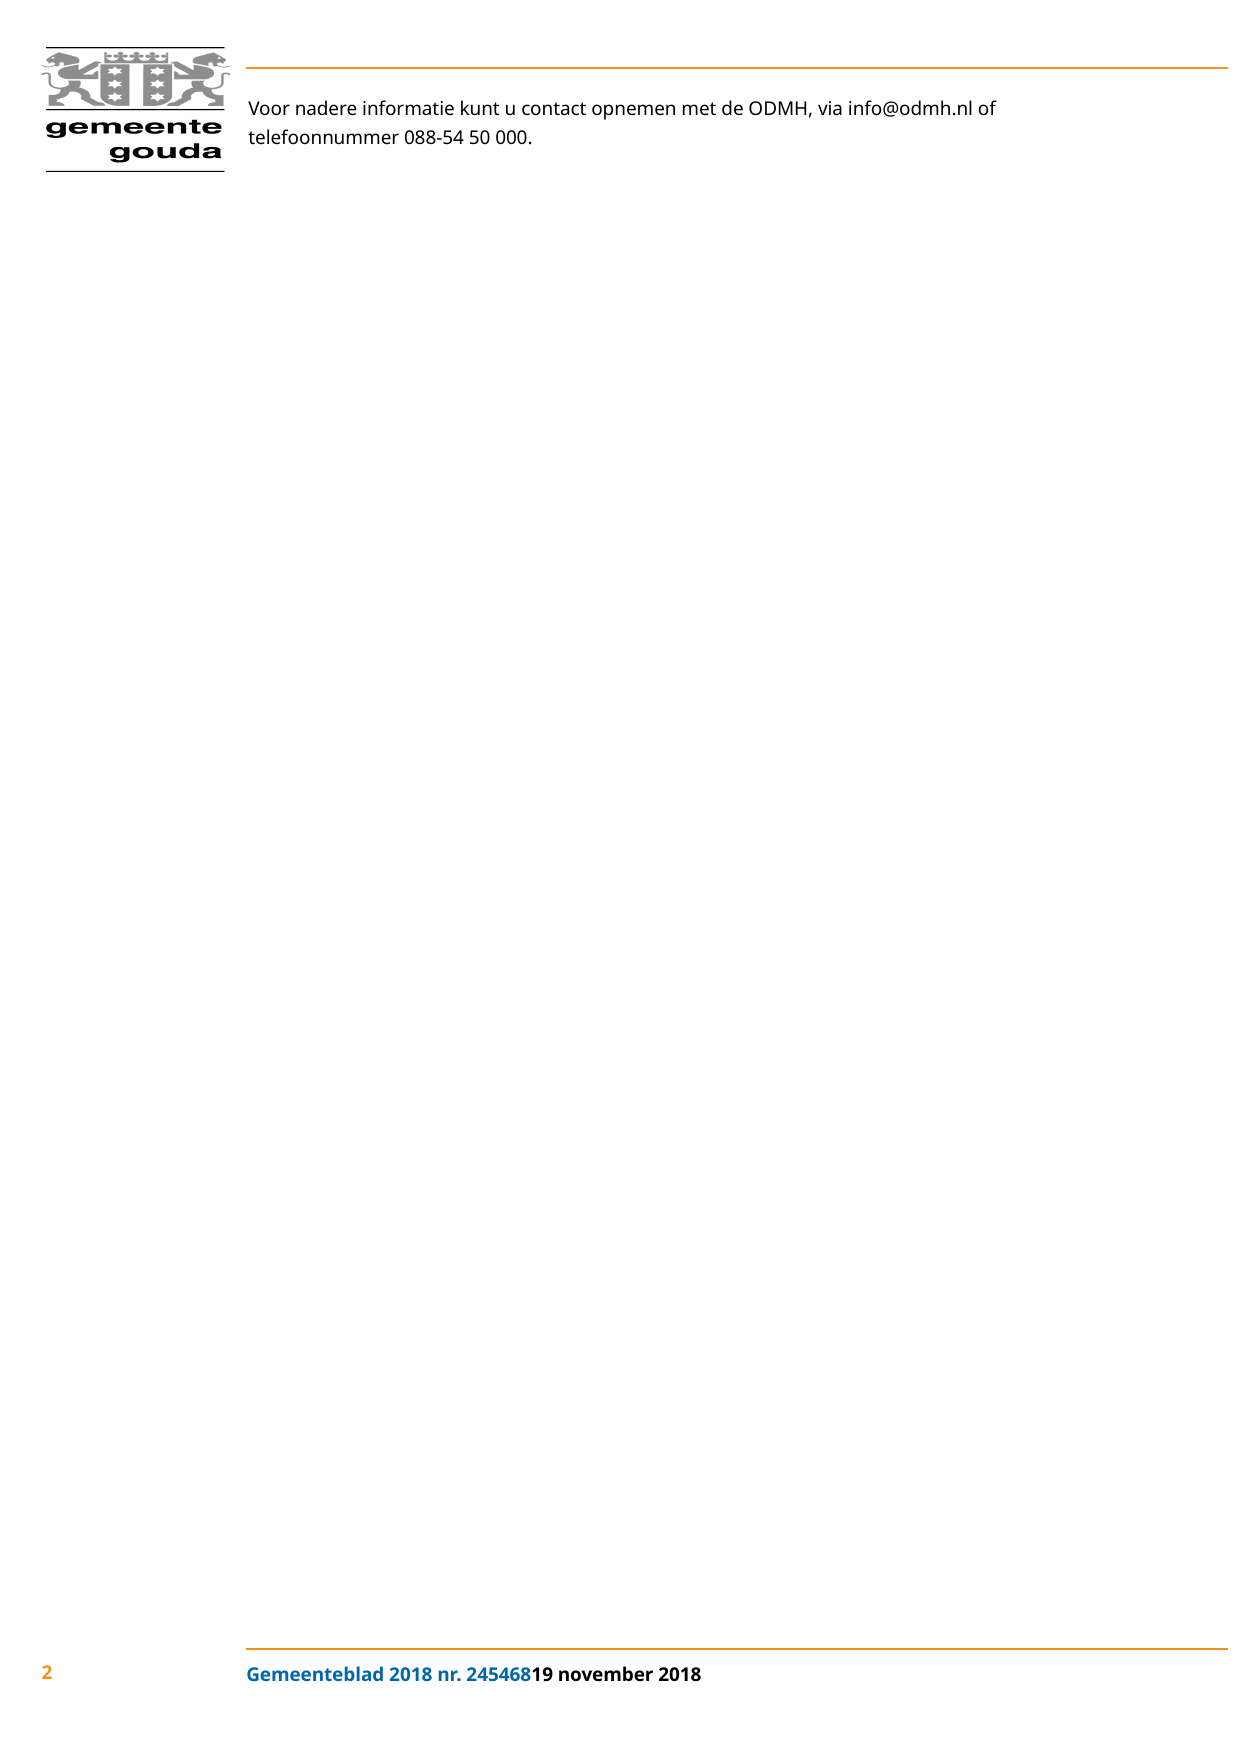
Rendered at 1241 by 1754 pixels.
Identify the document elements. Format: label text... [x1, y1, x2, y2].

picture [41, 47, 231, 172]
text Voor nadere informatie kunt u contact opnemen met de ODMH, via info@odmh.nl of telefoonnummer 088-54 50 000. [248, 95, 1152, 150]
